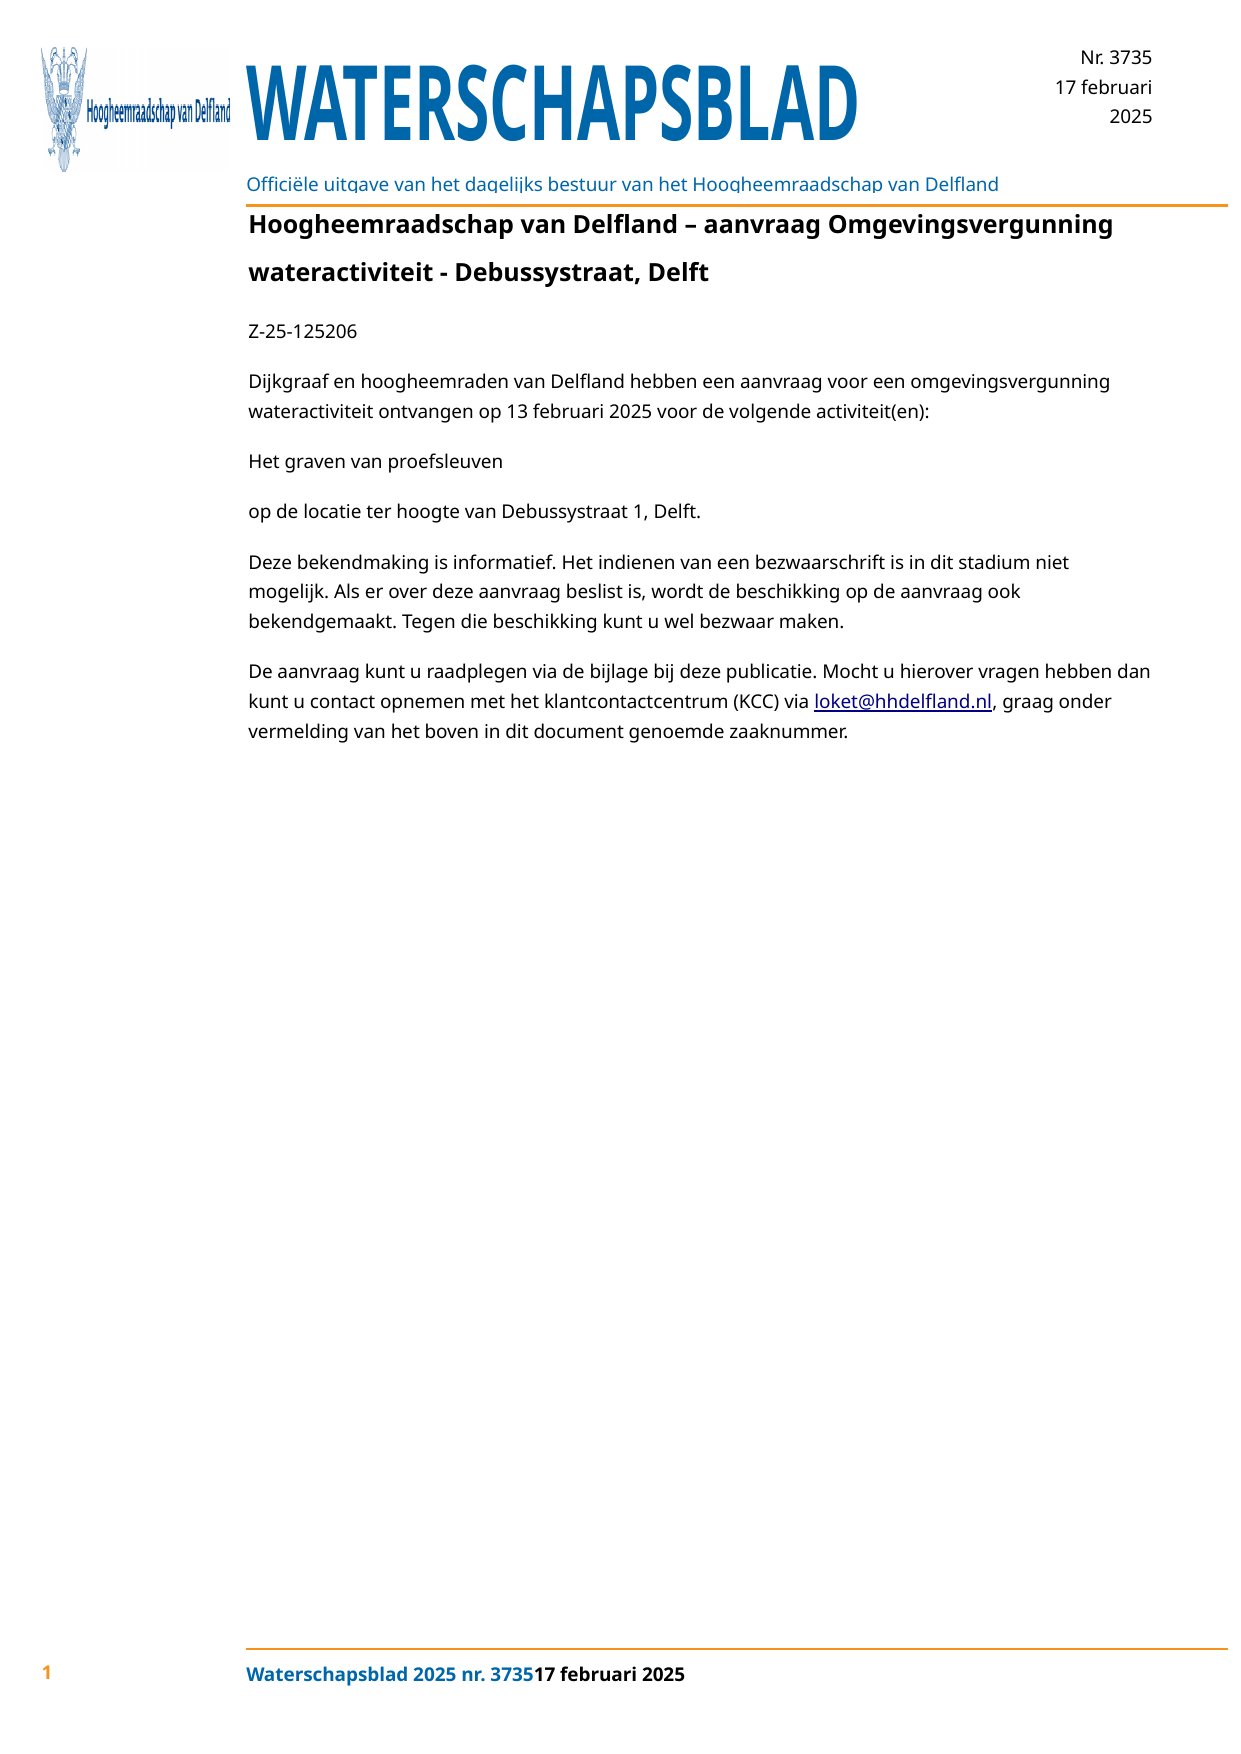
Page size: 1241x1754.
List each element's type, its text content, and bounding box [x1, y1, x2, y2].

text Dijkgraaf en hoogheemraden van Delfland hebben een aanvraag voor een omgevingsvergunning wateractiviteit ontvangen op 13 februari 2025 voor de volgende activiteit(en): [248, 368, 1152, 424]
text Het graven van proefsleuven [248, 448, 1152, 474]
text Z-25-125206 [248, 318, 1152, 344]
picture [41, 47, 231, 172]
text Deze bekendmaking is informatief. Het indienen van een bezwaarschrift is in dit stadium niet mogelijk. Als er over deze aanvraag beslist is, wordt de beschikking op de aanvraag ook bekendgemaakt. Tegen die beschikking kunt u wel bezwaar maken. [248, 549, 1152, 634]
text Hoogheemraadschap van Delfland – aanvraag Omgevingsvergunning wateractiviteit - Debussystraat, Delft [248, 207, 1152, 288]
text De aanvraag kunt u raadplegen via de bijlage bij deze publicatie. Mocht u hierover vragen hebben dan kunt u contact opnemen met het klantcontactcentrum (KCC) via loket@hhdelfland.nl, graag onder vermelding van het boven in dit document genoemde zaaknummer. [248, 659, 1152, 744]
text op de locatie ter hoogte van Debussystraat 1, Delft. [248, 499, 1152, 524]
